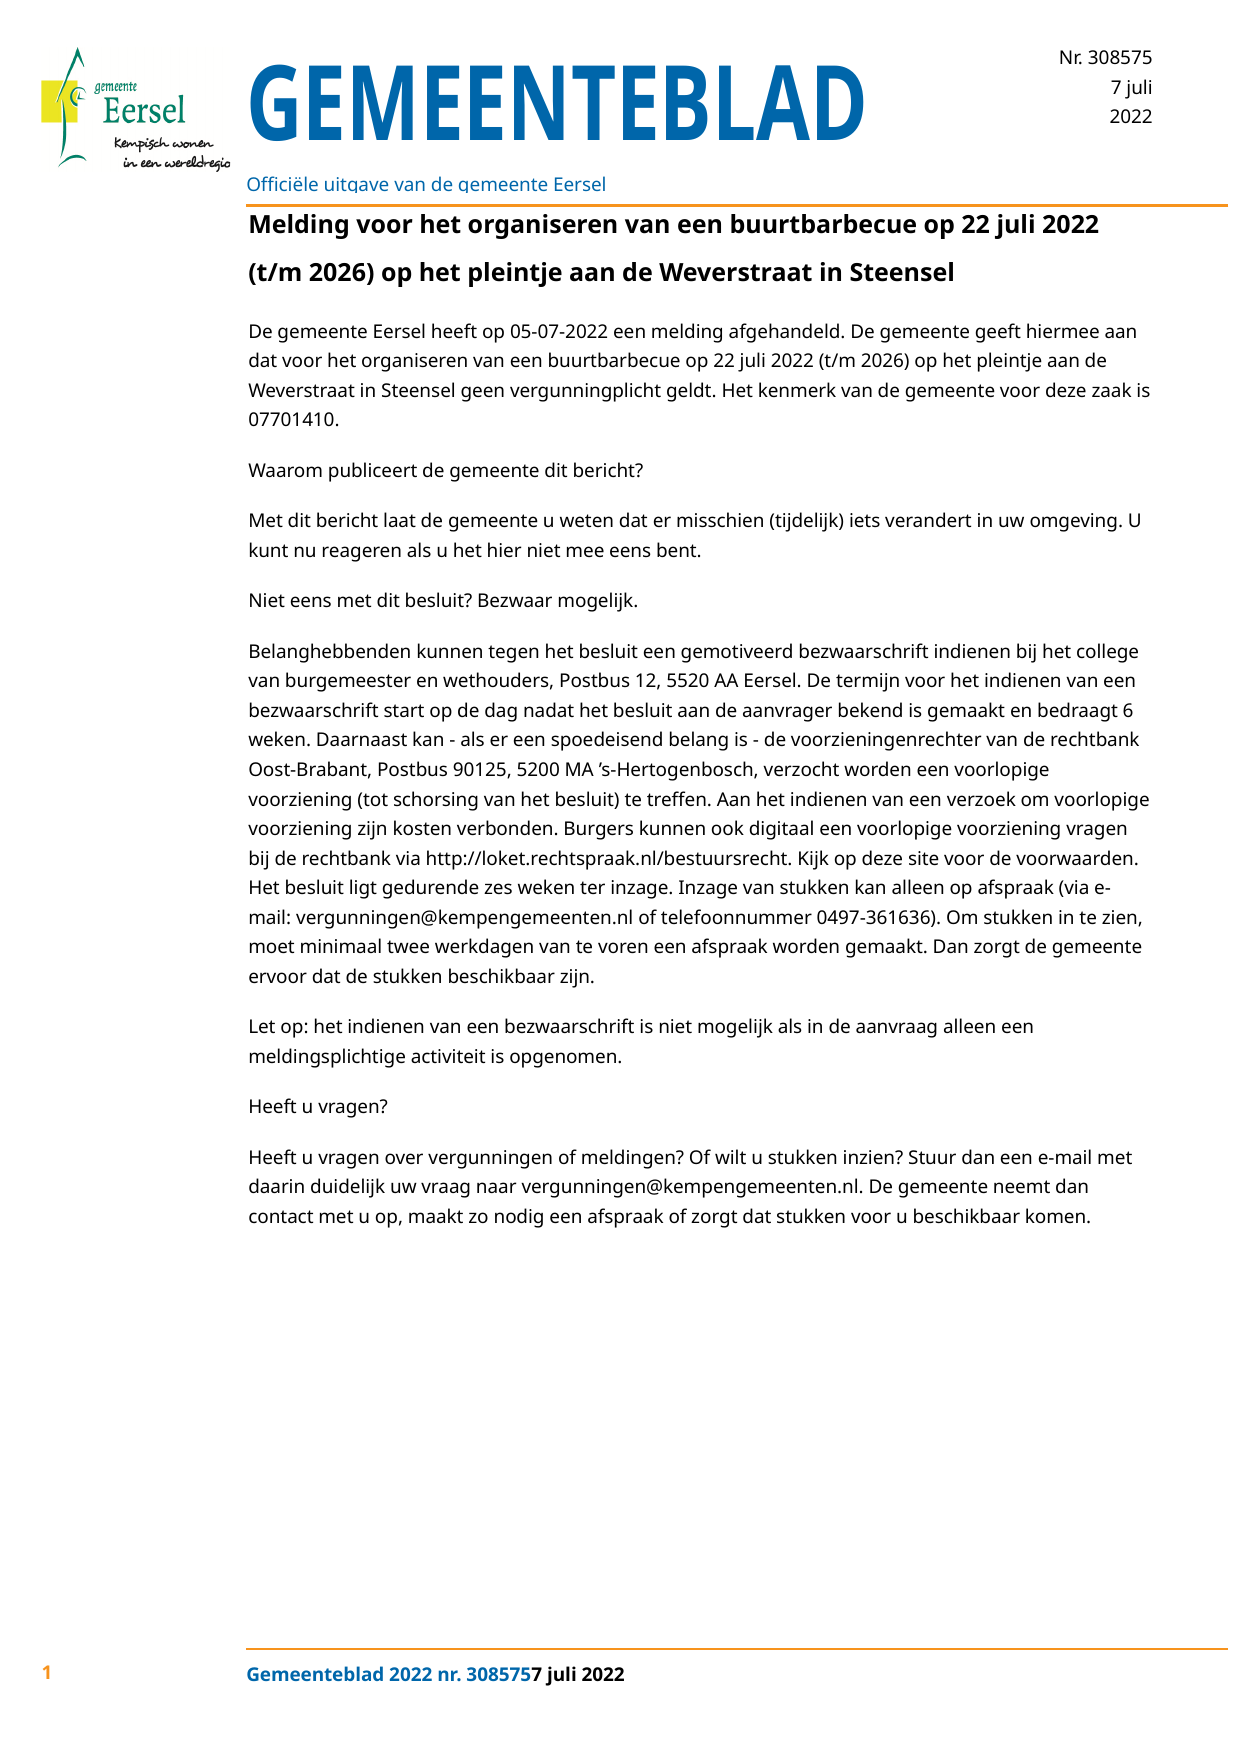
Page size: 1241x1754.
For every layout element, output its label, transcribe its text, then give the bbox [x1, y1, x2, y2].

picture [41, 47, 231, 172]
text De gemeente Eersel heeft op 05-07-2022 een melding afgehandeld. De gemeente geeft hiermee aan dat voor het organiseren van een buurtbarbecue op 22 juli 2022 (t/m 2026) op het pleintje aan de Weverstraat in Steensel geen vergunningplicht geldt. Het kenmerk van de gemeente voor deze zaak is 07701410. [248, 318, 1152, 432]
text Let op: het indienen van een bezwaarschrift is niet mogelijk als in de aanvraag alleen een meldingsplichtige activiteit is opgenomen. [248, 1014, 1152, 1069]
text Waarom publiceert de gemeente dit bericht? [248, 457, 1152, 483]
text Belanghebbenden kunnen tegen het besluit een gemotiveerd bezwaarschrift indienen bij het college van burgemeester en wethouders, Postbus 12, 5520 AA Eersel. De termijn voor het indienen van een bezwaarschrift start op de dag nadat het besluit aan de aanvrager bekend is gemaakt en bedraagt 6 weken. Daarnaast kan - als er een spoedeisend belang is - de voorzieningenrechter van de rechtbank Oost-Brabant, Postbus 90125, 5200 MA ’s-Hertogenbosch, verzocht worden een voorlopige voorziening (tot schorsing van het besluit) te treffen. Aan het indienen van een verzoek om voorlopige voorziening zijn kosten verbonden. Burgers kunnen ook digitaal een voorlopige voorziening vragen bij de rechtbank via http://loket.rechtspraak.nl/bestuursrecht. Kijk op deze site voor de voorwaarden. Het besluit ligt gedurende zes weken ter inzage. Inzage van stukken kan alleen op afspraak (via e-mail: vergunningen@kempengemeenten.nl of telefoonnummer 0497-361636). Om stukken in te zien, moet minimaal twee werkdagen van te voren een afspraak worden gemaakt. Dan zorgt de gemeente ervoor dat de stukken beschikbaar zijn. [248, 638, 1152, 989]
text Heeft u vragen? [248, 1094, 1152, 1119]
text Met dit bericht laat de gemeente u weten dat er misschien (tijdelijk) iets verandert in uw omgeving. U kunt nu reageren als u het hier niet mee eens bent. [248, 507, 1152, 563]
text Heeft u vragen over vergunningen of meldingen? Of wilt u stukken inzien? Stuur dan een e-mail met daarin duidelijk uw vraag naar vergunningen@kempengemeenten.nl. De gemeente neemt dan contact met u op, maakt zo nodig een afspraak of zorgt dat stukken voor u beschikbaar komen. [248, 1144, 1152, 1229]
text Niet eens met dit besluit? Bezwaar mogelijk. [248, 587, 1152, 613]
text Melding voor het organiseren van een buurtbarbecue op 22 juli 2022 (t/m 2026) op het pleintje aan de Weverstraat in Steensel [248, 207, 1152, 288]
